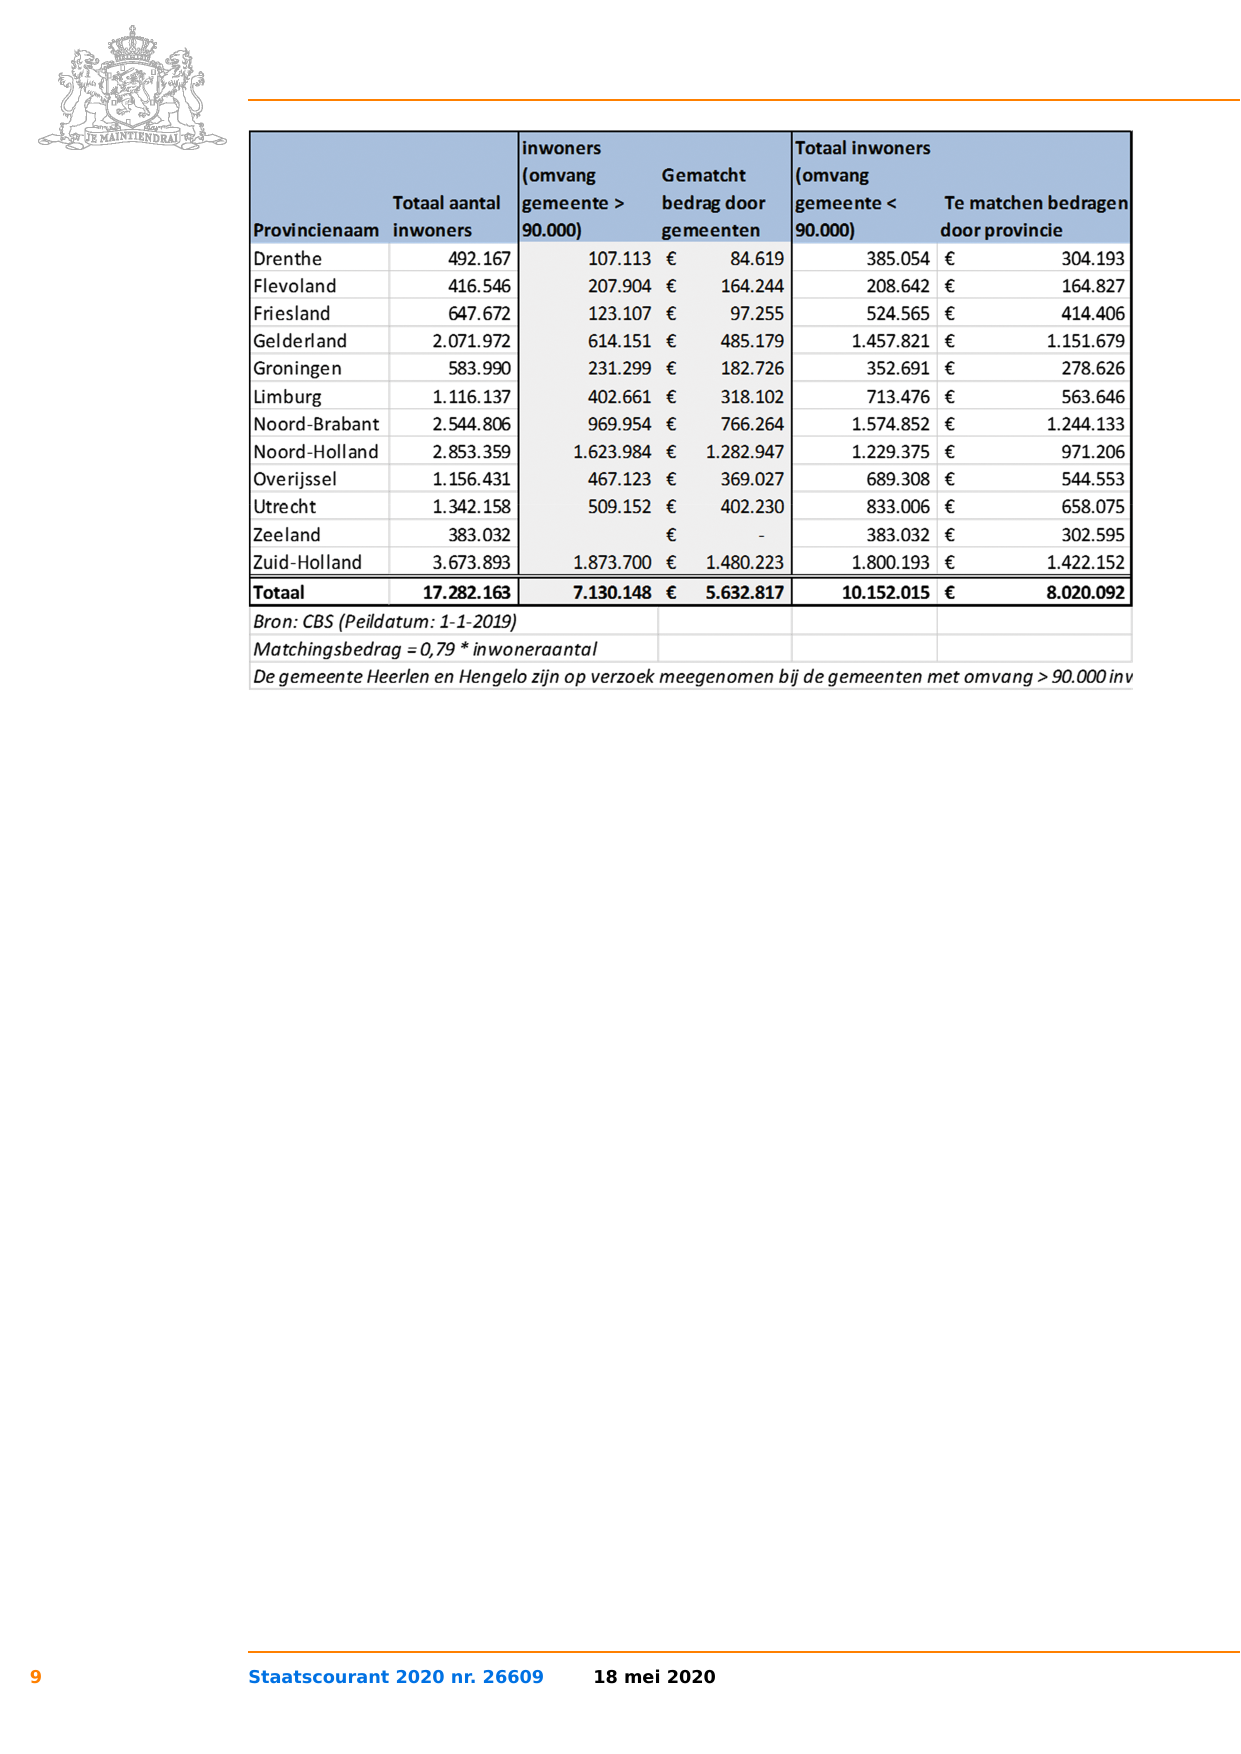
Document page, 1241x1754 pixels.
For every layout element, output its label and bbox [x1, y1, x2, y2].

picture [38, 25, 227, 150]
picture [248, 130, 1134, 691]
